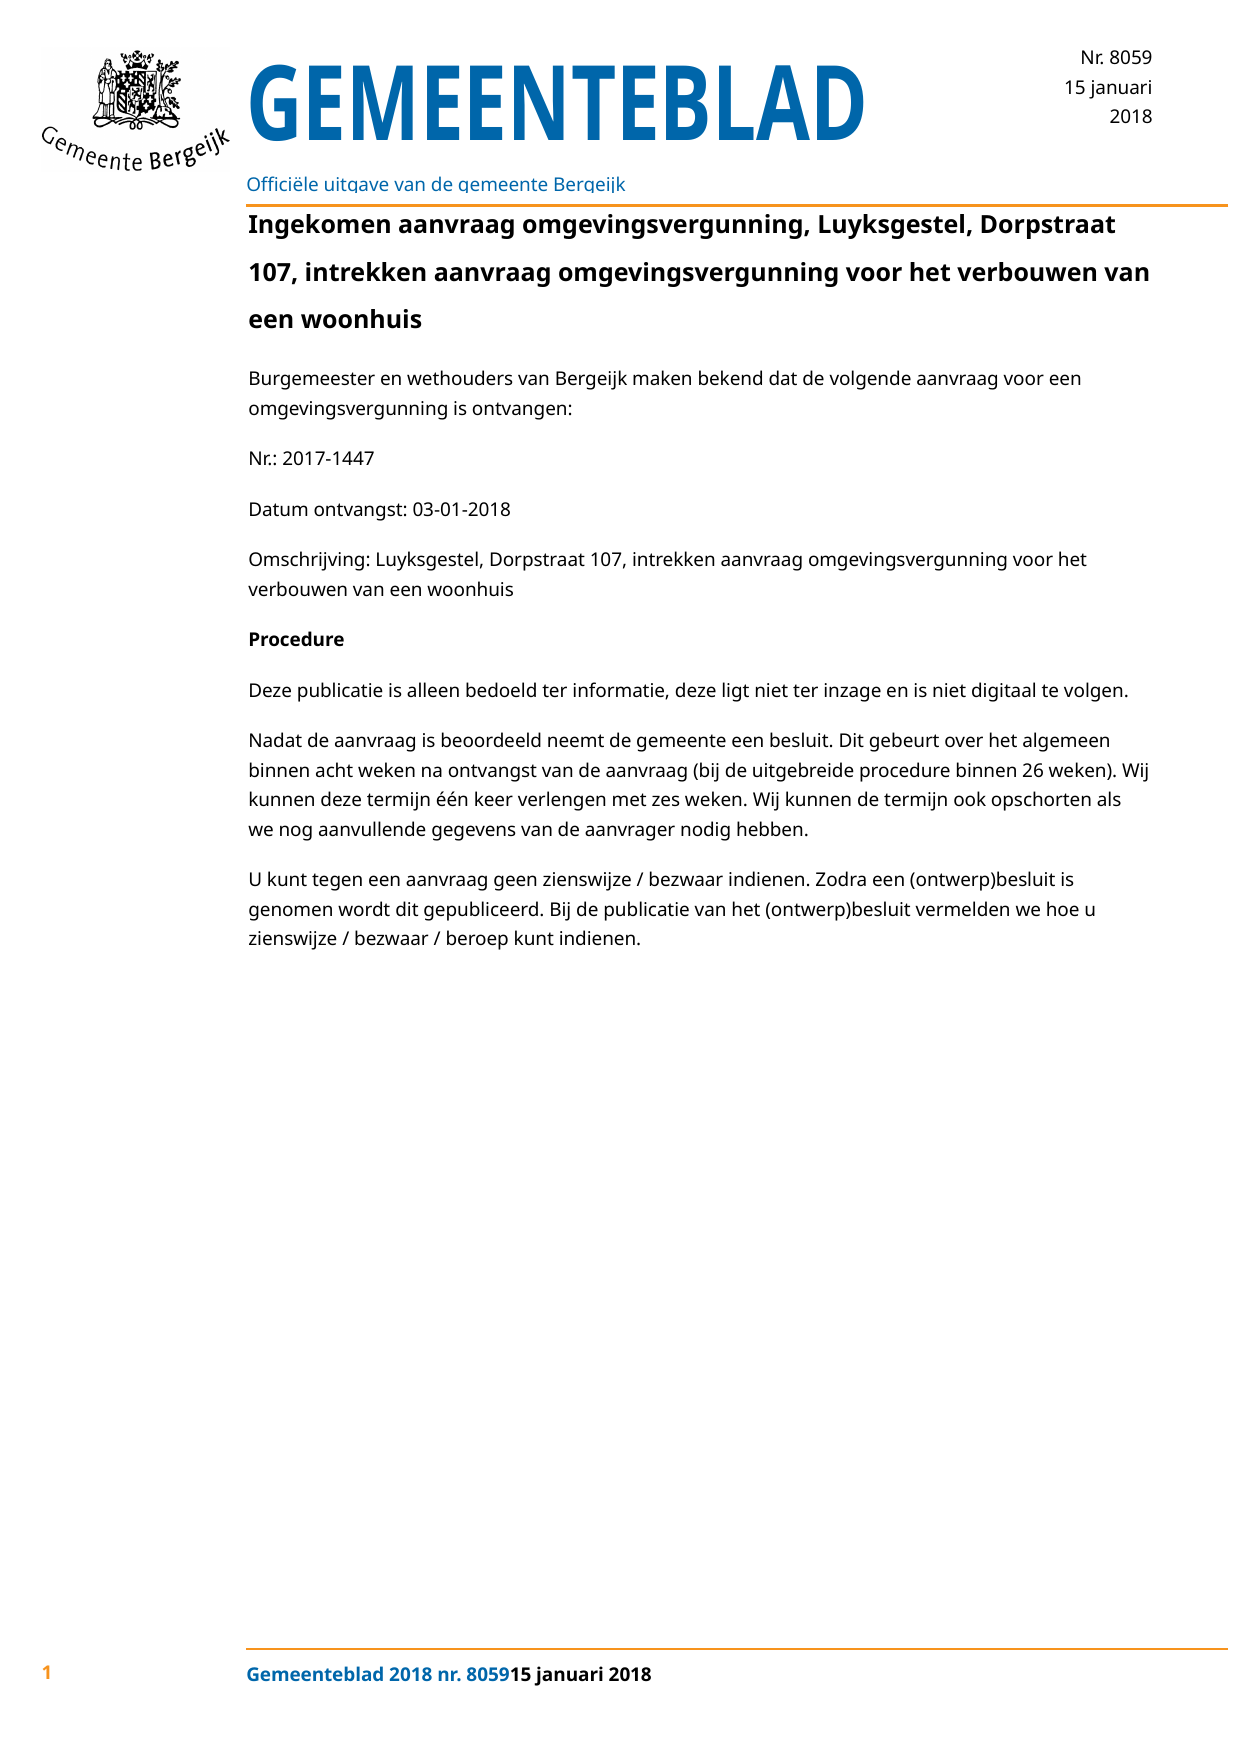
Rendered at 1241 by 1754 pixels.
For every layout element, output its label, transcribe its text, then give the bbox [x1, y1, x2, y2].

text U kunt tegen een aanvraag geen zienswijze / bezwaar indienen. Zodra een (ontwerp)besluit is genomen wordt dit gepubliceerd. Bij de publicatie van het (ontwerp)besluit vermelden we hoe u zienswijze / bezwaar / beroep kunt indienen. [248, 866, 1152, 951]
text Deze publicatie is alleen bedoeld ter informatie, deze ligt niet ter inzage en is niet digitaal te volgen. [248, 677, 1152, 702]
text Burgemeester en wethouders van Bergeijk maken bekend dat de volgende aanvraag voor een omgevingsvergunning is ontvangen: [248, 366, 1152, 421]
text Procedure [248, 626, 1152, 652]
text Omschrijving: Luyksgestel, Dorpstraat 107, intrekken aanvraag omgevingsvergunning voor het verbouwen van een woonhuis [248, 546, 1152, 602]
text Nadat de aanvraag is beoordeeld neemt de gemeente een besluit. Dit gebeurt over het algemeen binnen acht weken na ontvangst van de aanvraag (bij de uitgebreide procedure binnen 26 weken). Wij kunnen deze termijn één keer verlengen met zes weken. Wij kunnen de termijn ook opschorten als we nog aanvullende gegevens van de aanvrager nodig hebben. [248, 727, 1152, 842]
text Ingekomen aanvraag omgevingsvergunning, Luyksgestel, Dorpstraat 107, intrekken aanvraag omgevingsvergunning voor het verbouwen van een woonhuis [248, 207, 1152, 336]
picture [41, 47, 231, 172]
text Nr.: 2017-1447 [248, 446, 1152, 471]
text Datum ontvangst: 03-01-2018 [248, 496, 1152, 522]
